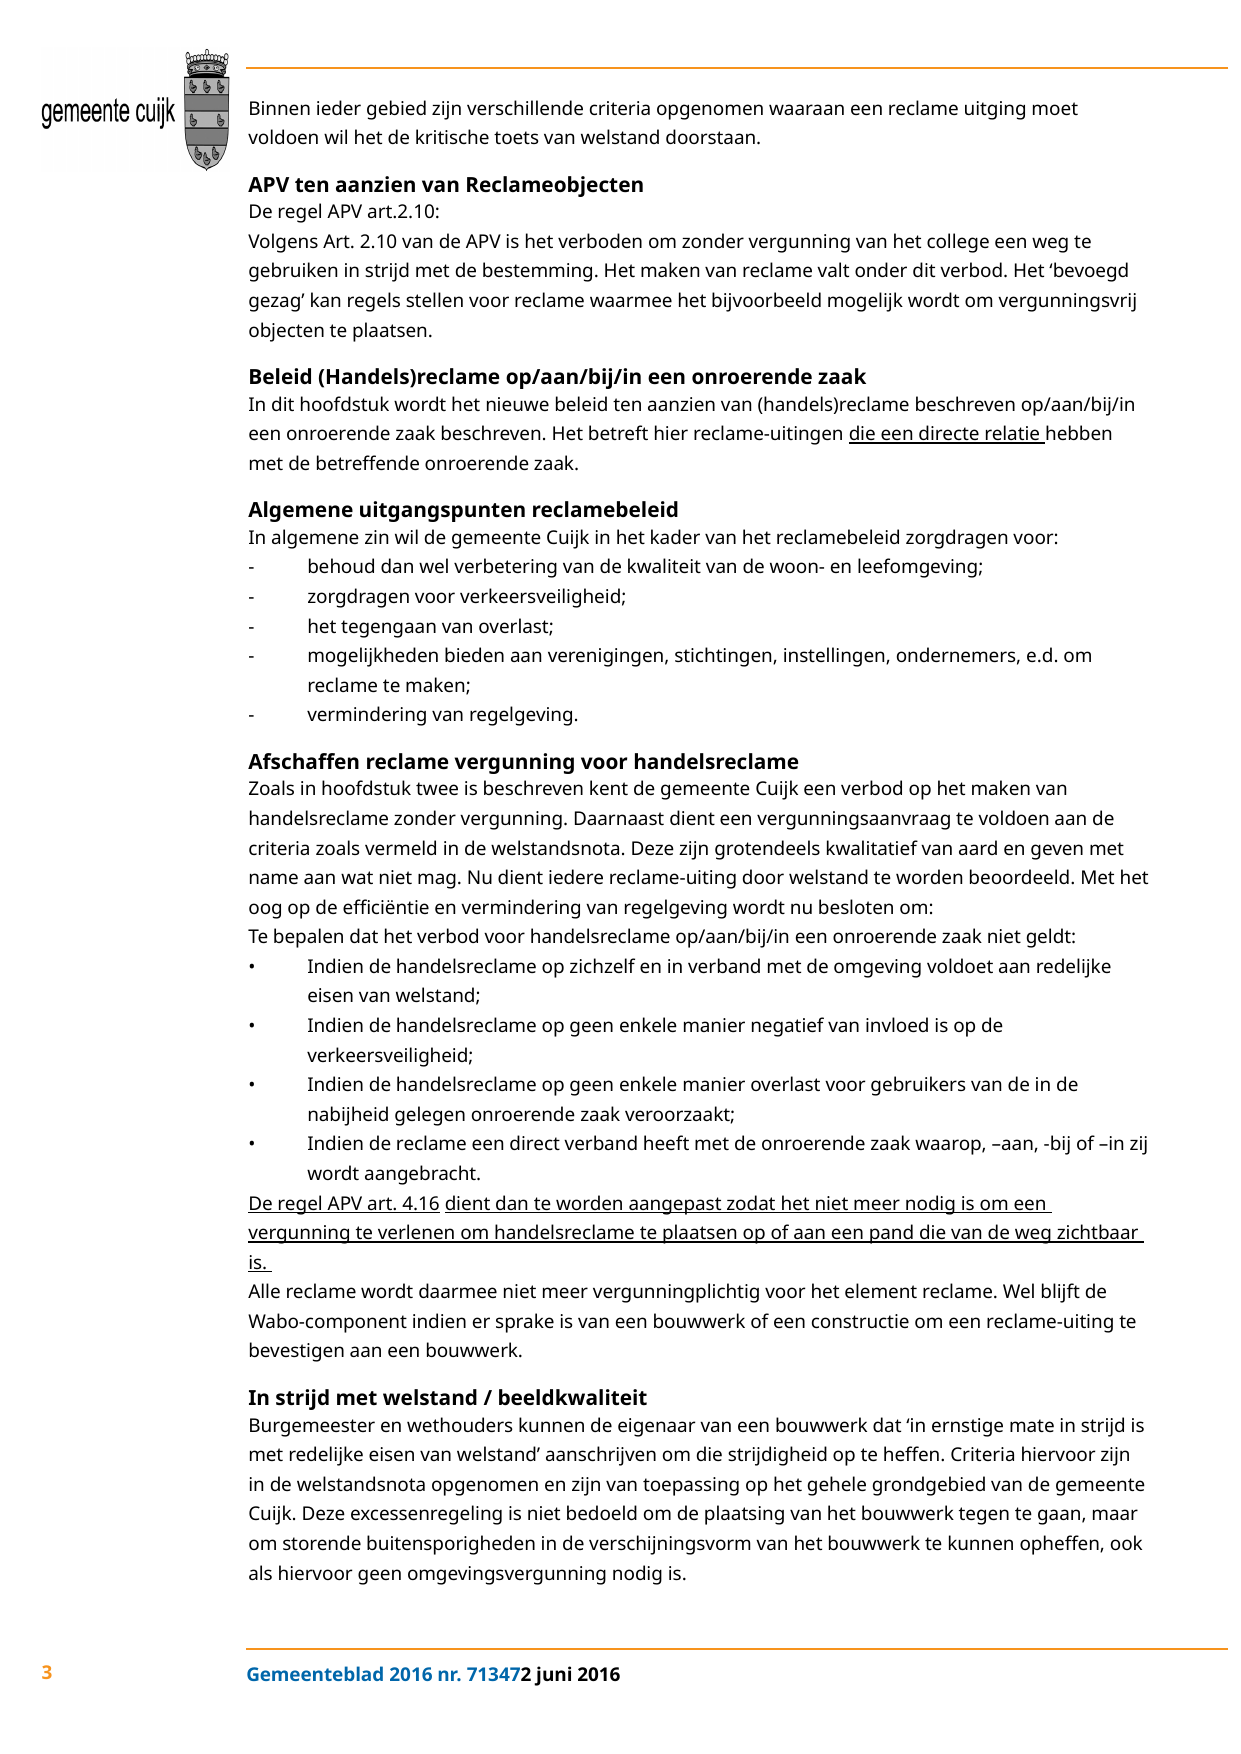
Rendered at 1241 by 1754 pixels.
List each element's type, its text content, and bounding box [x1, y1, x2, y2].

text Alle reclame wordt daarmee niet meer vergunningplichtig voor het element reclame. Wel blijft de Wabo-component indien er sprake is van een bouwwerk of een constructie om een reclame-uiting te bevestigen aan een bouwwerk. [248, 1278, 1152, 1363]
list behoud dan wel verbetering van de kwaliteit van de woon- en leefomgeving; [248, 554, 1152, 579]
text In algemene zin wil de gemeente Cuijk in het kader van het reclamebeleid zorgdragen voor: [248, 524, 1152, 550]
list Indien de handelsreclame op geen enkele manier overlast voor gebruikers van de in de nabijheid gelegen onroerende zaak veroorzaakt; [248, 1071, 1152, 1127]
text Te bepalen dat het verbod voor handelsreclame op/aan/bij/in een onroerende zaak niet geldt: [248, 923, 1152, 949]
text Algemene uitgangspunten reclamebeleid [248, 496, 1152, 524]
text Volgens Art. 2.10 van de APV is het verboden om zonder vergunning van het college een weg te gebruiken in strijd met de bestemming. Het maken van reclame valt onder dit verbod. Het ‘bevoegd gezag’ kan regels stellen voor reclame waarmee het bijvoorbeeld mogelijk wordt om vergunningsvrij objecten te plaatsen. [248, 228, 1152, 342]
list Indien de handelsreclame op geen enkele manier negatief van invloed is op de verkeersveiligheid; [248, 1012, 1152, 1068]
list het tegengaan van overlast; [248, 613, 1152, 638]
text Burgemeester en wethouders kunnen de eigenaar van een bouwwerk dat ‘in ernstige mate in strijd is met redelijke eisen van welstand’ aanschrijven om die strijdigheid op te heffen. Criteria hiervoor zijn in de welstandsnota opgenomen en zijn van toepassing op het gehele grondgebied van de gemeente Cuijk. Deze excessenregeling is niet bedoeld om de plaatsing van het bouwwerk tegen te gaan, maar om storende buitensporigheden in de verschijningsvorm van het bouwwerk te kunnen opheffen, ook als hiervoor geen omgevingsvergunning nodig is. [248, 1412, 1152, 1585]
text APV ten aanzien van Reclameobjecten [248, 170, 1152, 198]
list Indien de handelsreclame op zichzelf en in verband met de omgeving voldoet aan redelijke eisen van welstand; [248, 953, 1152, 1008]
list zorgdragen voor verkeersveiligheid; [248, 583, 1152, 609]
text Zoals in hoofdstuk twee is beschreven kent de gemeente Cuijk een verbod op het maken van handelsreclame zonder vergunning. Daarnaast dient een vergunningsaanvraag te voldoen aan de criteria zoals vermeld in de welstandsnota. Deze zijn grotendeels kwalitatief van aard en geven met name aan wat niet mag. Nu dient iedere reclame-uiting door welstand te worden beoordeeld. Met het oog op de efficiëntie en vermindering van regelgeving wordt nu besloten om: [248, 776, 1152, 920]
text In dit hoofdstuk wordt het nieuwe beleid ten aanzien van (handels)reclame beschreven op/aan/bij/in een onroerende zaak beschreven. Het betreft hier reclame-uitingen die een directe relatie hebben met de betreffende onroerende zaak. [248, 391, 1152, 476]
text In strijd met welstand / beeldkwaliteit [248, 1383, 1152, 1412]
list mogelijkheden bieden aan verenigingen, stichtingen, instellingen, ondernemers, e.d. om reclame te maken; [248, 642, 1152, 698]
list Indien de reclame een direct verband heeft met de onroerende zaak waarop, –aan, -bij of –in zij wordt aangebracht. [248, 1131, 1152, 1186]
text Binnen ieder gebied zijn verschillende criteria opgenomen waaraan een reclame uitging moet voldoen wil het de kritische toets van welstand doorstaan. [248, 95, 1152, 150]
text De regel APV art.2.10: [248, 198, 1152, 224]
text De regel APV art. 4.16 dient dan te worden aangepast zodat het niet meer nodig is om een vergunning te verlenen om handelsreclame te plaatsen op of aan een pand die van de weg zichtbaar is. [248, 1190, 1152, 1275]
text Beleid (Handels)reclame op/aan/bij/in een onroerende zaak [248, 362, 1152, 391]
text Afschaffen reclame vergunning voor handelsreclame [248, 747, 1152, 776]
picture [41, 47, 231, 172]
list vermindering van regelgeving. [248, 702, 1152, 727]
